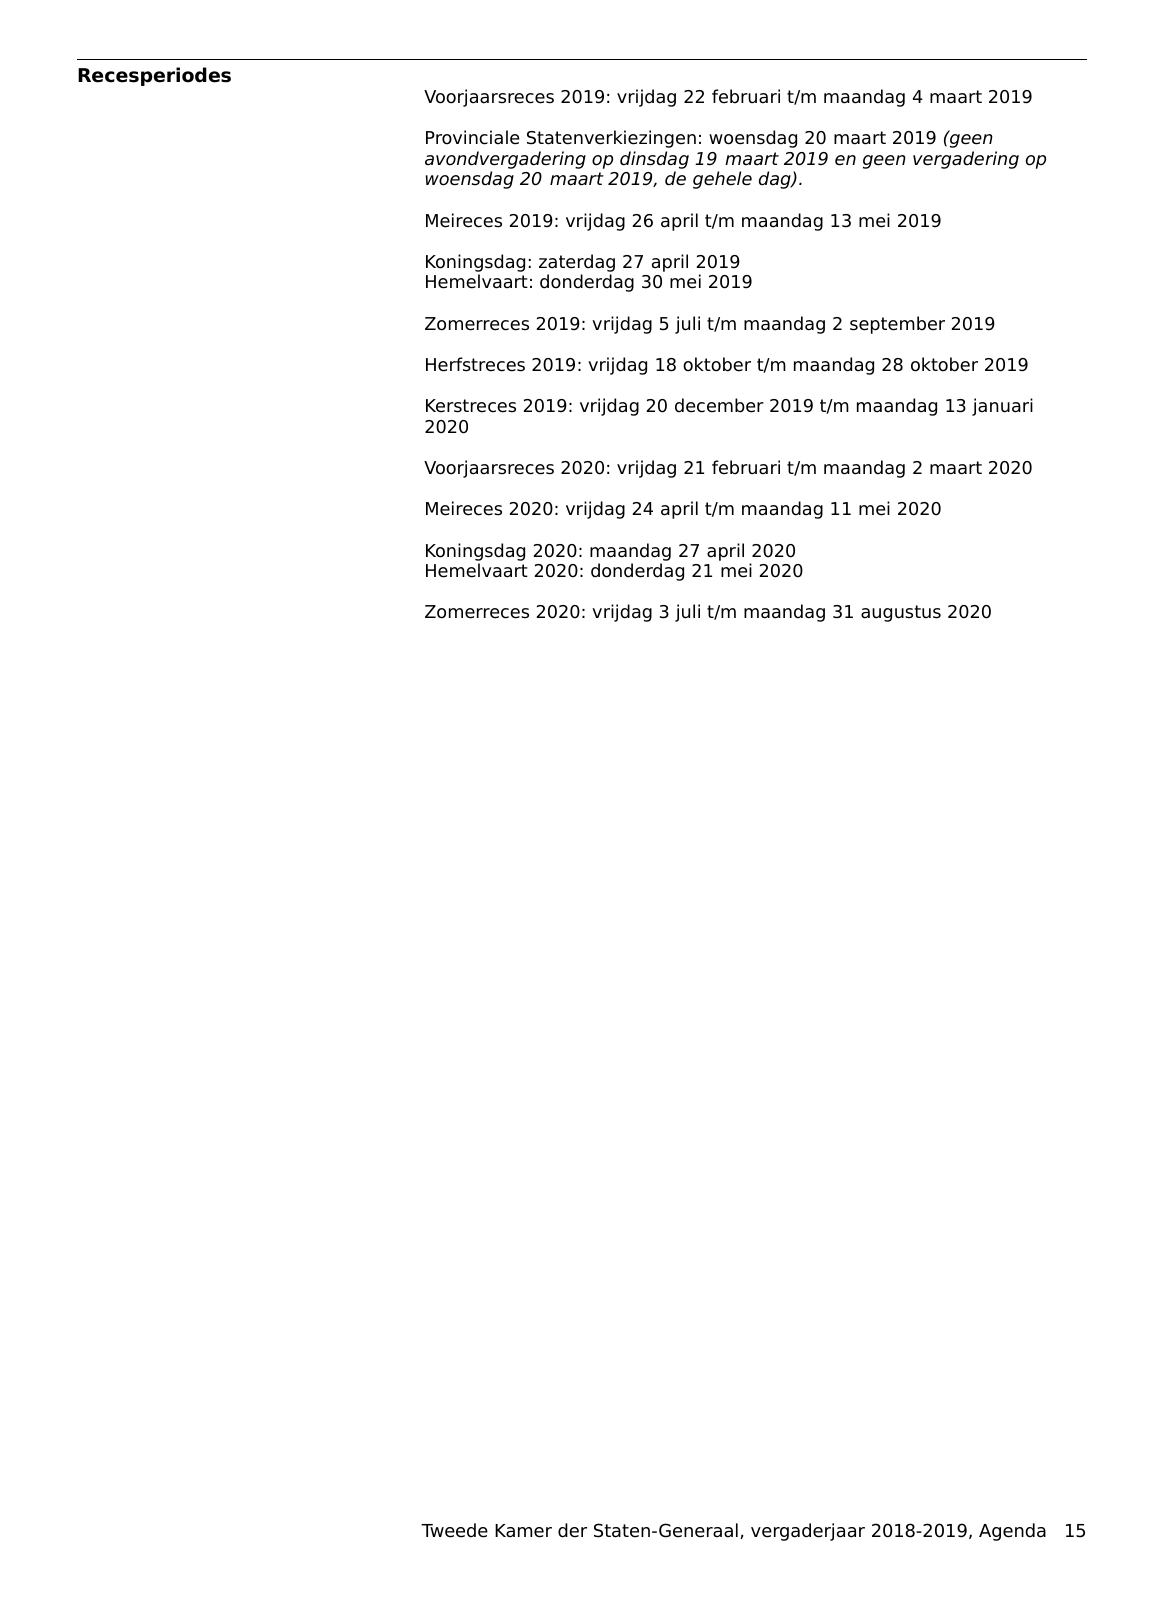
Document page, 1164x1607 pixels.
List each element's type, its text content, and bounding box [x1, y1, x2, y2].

table_cell [77, 252, 401, 272]
table_cell [418, 438, 1087, 458]
table_cell [77, 499, 401, 520]
table_cell Koningsdag 2020: maandag 27 april 2020 [418, 541, 1087, 561]
table_cell [401, 108, 418, 128]
table_cell [77, 190, 401, 211]
table_cell [77, 438, 401, 458]
table_header [418, 60, 1087, 87]
table_cell [77, 334, 401, 355]
table_cell [401, 582, 418, 602]
table_cell [77, 128, 401, 190]
table_cell [401, 603, 418, 623]
table_cell [401, 541, 418, 561]
table_cell Zomerreces 2020: vrijdag 3 juli t/m maandag 31 augustus 2020 [418, 603, 1087, 623]
table_cell [401, 438, 418, 458]
table_cell Koningsdag: zaterdag 27 april 2019 [418, 252, 1087, 272]
table_cell [401, 273, 418, 293]
table_cell [77, 108, 401, 128]
table_cell Herfstreces 2019: vrijdag 18 oktober t/m maandag 28 oktober 2019 [418, 355, 1087, 376]
table_cell [401, 376, 418, 396]
table_cell [77, 355, 401, 376]
table_cell [77, 396, 401, 437]
table_cell [401, 334, 418, 355]
table_cell [418, 582, 1087, 602]
table_cell [418, 376, 1087, 396]
table_cell [77, 293, 401, 314]
table_cell Zomerreces 2019: vrijdag 5 juli t/m maandag 2 september 2019 [418, 314, 1087, 334]
table_cell [77, 87, 401, 107]
table_cell Provinciale Statenverkiezingen: woensdag 20 maart 2019 (geen avondvergadering op dinsdag 19 maart 2019 en geen vergadering op woensdag 20 maart 2019, de gehele dag). [418, 128, 1087, 190]
table_cell [418, 334, 1087, 355]
table_cell [401, 314, 418, 334]
table_cell [401, 355, 418, 376]
table_cell Voorjaarsreces 2019: vrijdag 22 februari t/m maandag 4 maart 2019 [418, 87, 1087, 107]
table_cell [401, 499, 418, 520]
table_cell [401, 396, 418, 437]
table_cell [418, 479, 1087, 499]
table_cell [77, 273, 401, 293]
table_cell Kerstreces 2019: vrijdag 20 december 2019 t/m maandag 13 januari 2020 [418, 396, 1087, 437]
table_cell [418, 108, 1087, 128]
table_cell Voorjaarsreces 2020: vrijdag 21 februari t/m maandag 2 maart 2020 [418, 458, 1087, 479]
table_cell Hemelvaart: donderdag 30 mei 2019 [418, 273, 1087, 293]
table_cell [77, 541, 401, 561]
table_cell [401, 458, 418, 479]
table_cell [418, 520, 1087, 541]
table_cell [77, 314, 401, 334]
table_cell [401, 190, 418, 211]
table_cell [401, 128, 418, 190]
table_cell [77, 520, 401, 541]
table_cell [77, 231, 401, 252]
table_cell [401, 520, 418, 541]
table_cell [401, 87, 418, 107]
table_cell [401, 561, 418, 582]
table_cell [77, 561, 401, 582]
table_cell Hemelvaart 2020: donderdag 21 mei 2020 [418, 561, 1087, 582]
table_cell [401, 211, 418, 231]
table_cell [77, 603, 401, 623]
table_header Recesperiodes [77, 60, 401, 87]
table_header [401, 60, 418, 87]
table_cell [418, 231, 1087, 252]
table_cell Meireces 2020: vrijdag 24 april t/m maandag 11 mei 2020 [418, 499, 1087, 520]
table_cell [401, 479, 418, 499]
table_cell [401, 252, 418, 272]
table_cell [418, 293, 1087, 314]
table_cell [418, 190, 1087, 211]
table_cell [77, 458, 401, 479]
table_cell [77, 582, 401, 602]
table_cell [77, 211, 401, 231]
table_cell [77, 479, 401, 499]
table_cell [77, 376, 401, 396]
table_cell [401, 231, 418, 252]
table_cell Meireces 2019: vrijdag 26 april t/m maandag 13 mei 2019 [418, 211, 1087, 231]
table_cell [401, 293, 418, 314]
